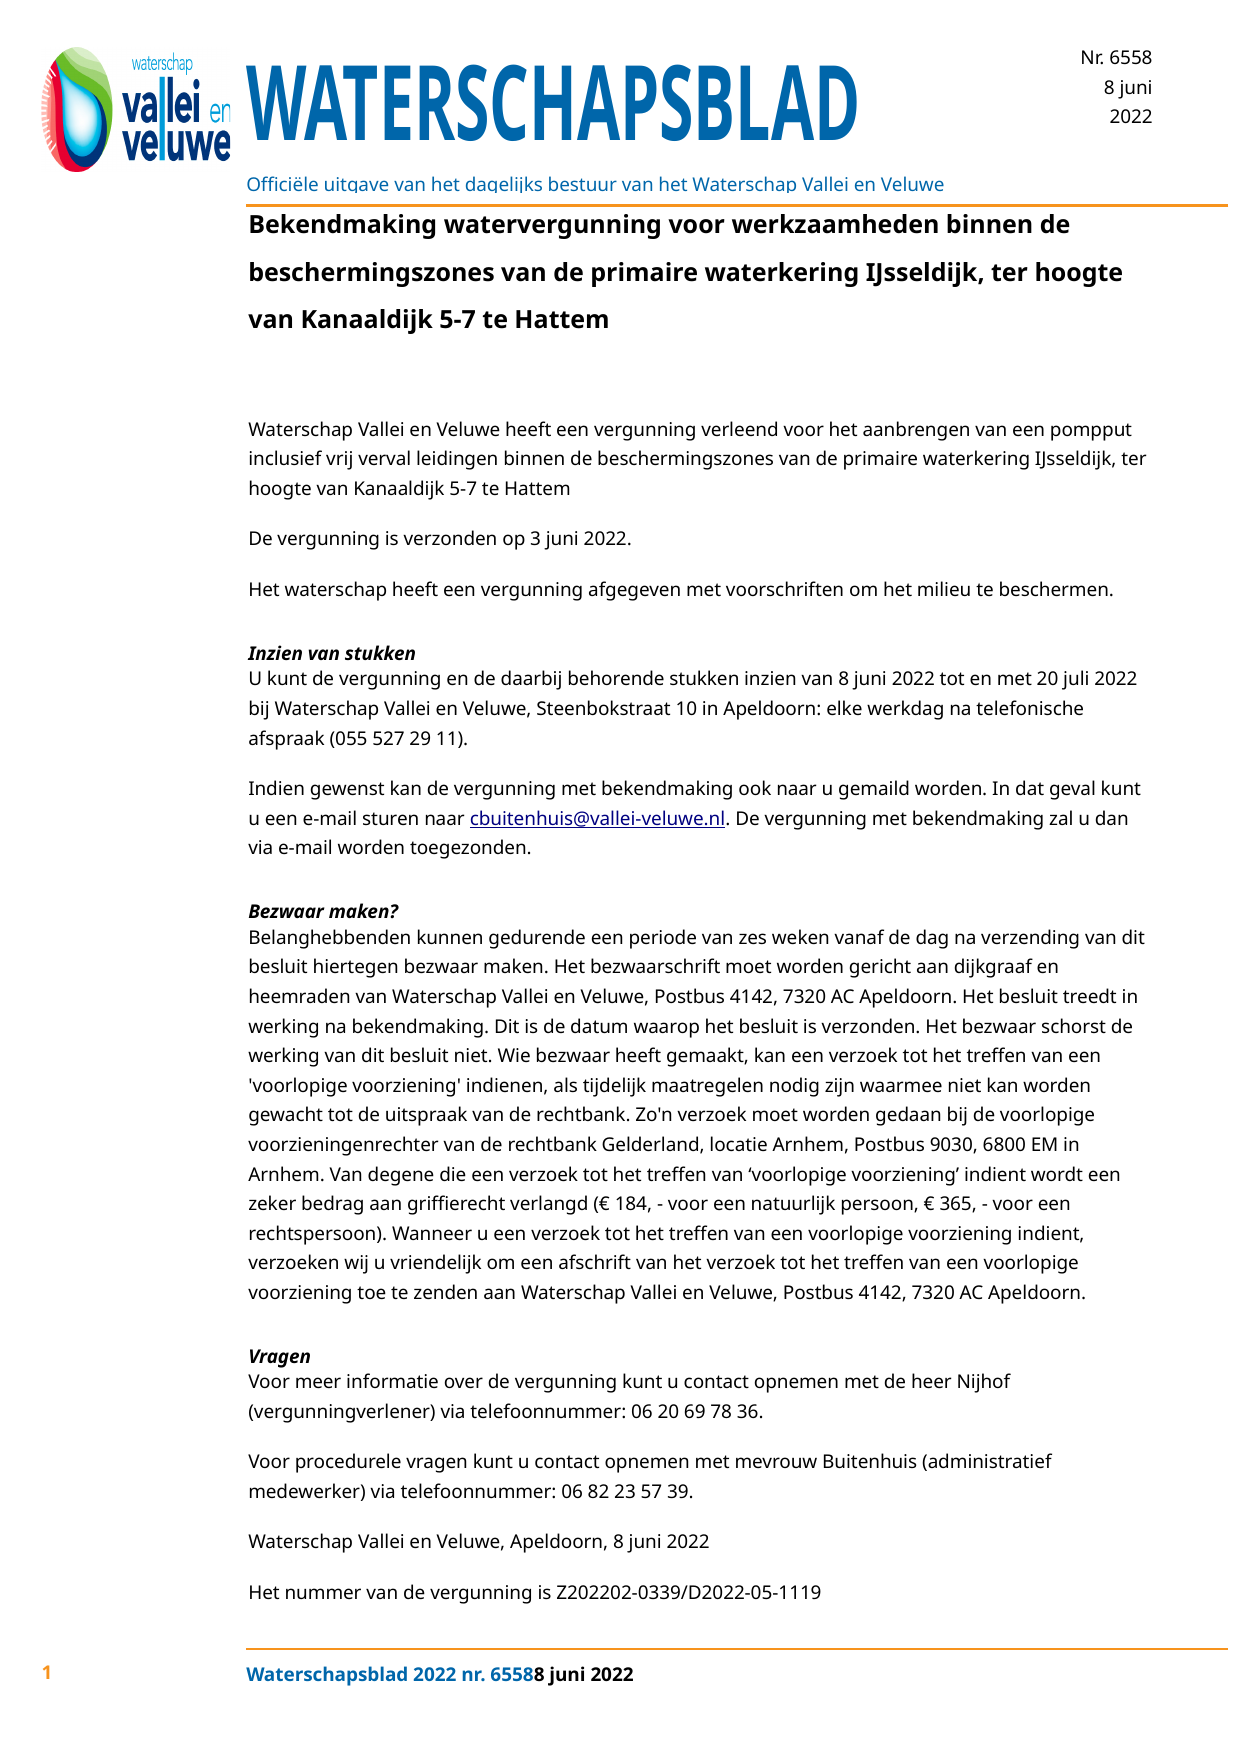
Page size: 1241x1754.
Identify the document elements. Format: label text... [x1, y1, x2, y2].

text Bekendmaking watervergunning voor werkzaamheden binnen de beschermingszones van de primaire waterkering IJsseldijk, ter hoogte van Kanaaldijk 5-7 te Hattem [248, 207, 1152, 336]
text Voor meer informatie over de vergunning kunt u contact opnemen met de heer Nijhof (vergunningverlener) via telefoonnummer: 06 20 69 78 36. [248, 1369, 1152, 1424]
text Waterschap Vallei en Veluwe heeft een vergunning verleend voor het aanbrengen van een pompput inclusief vrij verval leidingen binnen de beschermingszones van de primaire waterkering IJsseldijk, ter hoogte van Kanaaldijk 5-7 te Hattem [248, 416, 1152, 501]
text Bezwaar maken? [248, 898, 1152, 924]
text Het waterschap heeft een vergunning afgegeven met voorschriften om het milieu te beschermen. [248, 576, 1152, 602]
picture [41, 47, 231, 172]
text U kunt de vergunning en de daarbij behorende stukken inzien van 8 juni 2022 tot en met 20 juli 2022 bij Waterschap Vallei en Veluwe, Steenbokstraat 10 in Apeldoorn: elke werkdag na telefonische afspraak (055 527 29 11). [248, 666, 1152, 751]
text De vergunning is verzonden op 3 juni 2022. [248, 526, 1152, 551]
text Vragen [248, 1343, 1152, 1369]
text Waterschap Vallei en Veluwe, Apeldoorn, 8 juni 2022 [248, 1529, 1152, 1554]
text Voor procedurele vragen kunt u contact opnemen met mevrouw Buitenhuis (administratief medewerker) via telefoonnummer: 06 82 23 57 39. [248, 1449, 1152, 1504]
text Inzien van stukken [248, 640, 1152, 666]
text Indien gewenst kan de vergunning met bekendmaking ook naar u gemaild worden. In dat geval kunt u een e-mail sturen naar cbuitenhuis@vallei-veluwe.nl. De vergunning met bekendmaking zal u dan via e-mail worden toegezonden. [248, 775, 1152, 860]
text Het nummer van de vergunning is Z202202-0339/D2022-05-1119 [248, 1579, 1152, 1605]
text Belanghebbenden kunnen gedurende een periode van zes weken vanaf de dag na verzending van dit besluit hiertegen bezwaar maken. Het bezwaarschrift moet worden gericht aan dijkgraaf en heemraden van Waterschap Vallei en Veluwe, Postbus 4142, 7320 AC Apeldoorn. Het besluit treedt in werking na bekendmaking. Dit is de datum waarop het besluit is verzonden. Het bezwaar schorst de werking van dit besluit niet. Wie bezwaar heeft gemaakt, kan een verzoek tot het treffen van een 'voorlopige voorziening' indienen, als tijdelijk maatregelen nodig zijn waarmee niet kan worden gewacht tot de uitspraak van de rechtbank. Zo'n verzoek moet worden gedaan bij de voorlopige voorzieningenrechter van de rechtbank Gelderland, locatie Arnhem, Postbus 9030, 6800 EM in Arnhem. Van degene die een verzoek tot het treffen van ‘voorlopige voorziening’ indient wordt een zeker bedrag aan griffierecht verlangd (€ 184, - voor een natuurlijk persoon, € 365, - voor een rechtspersoon). Wanneer u een verzoek tot het treffen van een voorlopige voorziening indient, verzoeken wij u vriendelijk om een afschrift van het verzoek tot het treffen van een voorlopige voorziening toe te zenden aan Waterschap Vallei en Veluwe, Postbus 4142, 7320 AC Apeldoorn. [248, 924, 1152, 1305]
